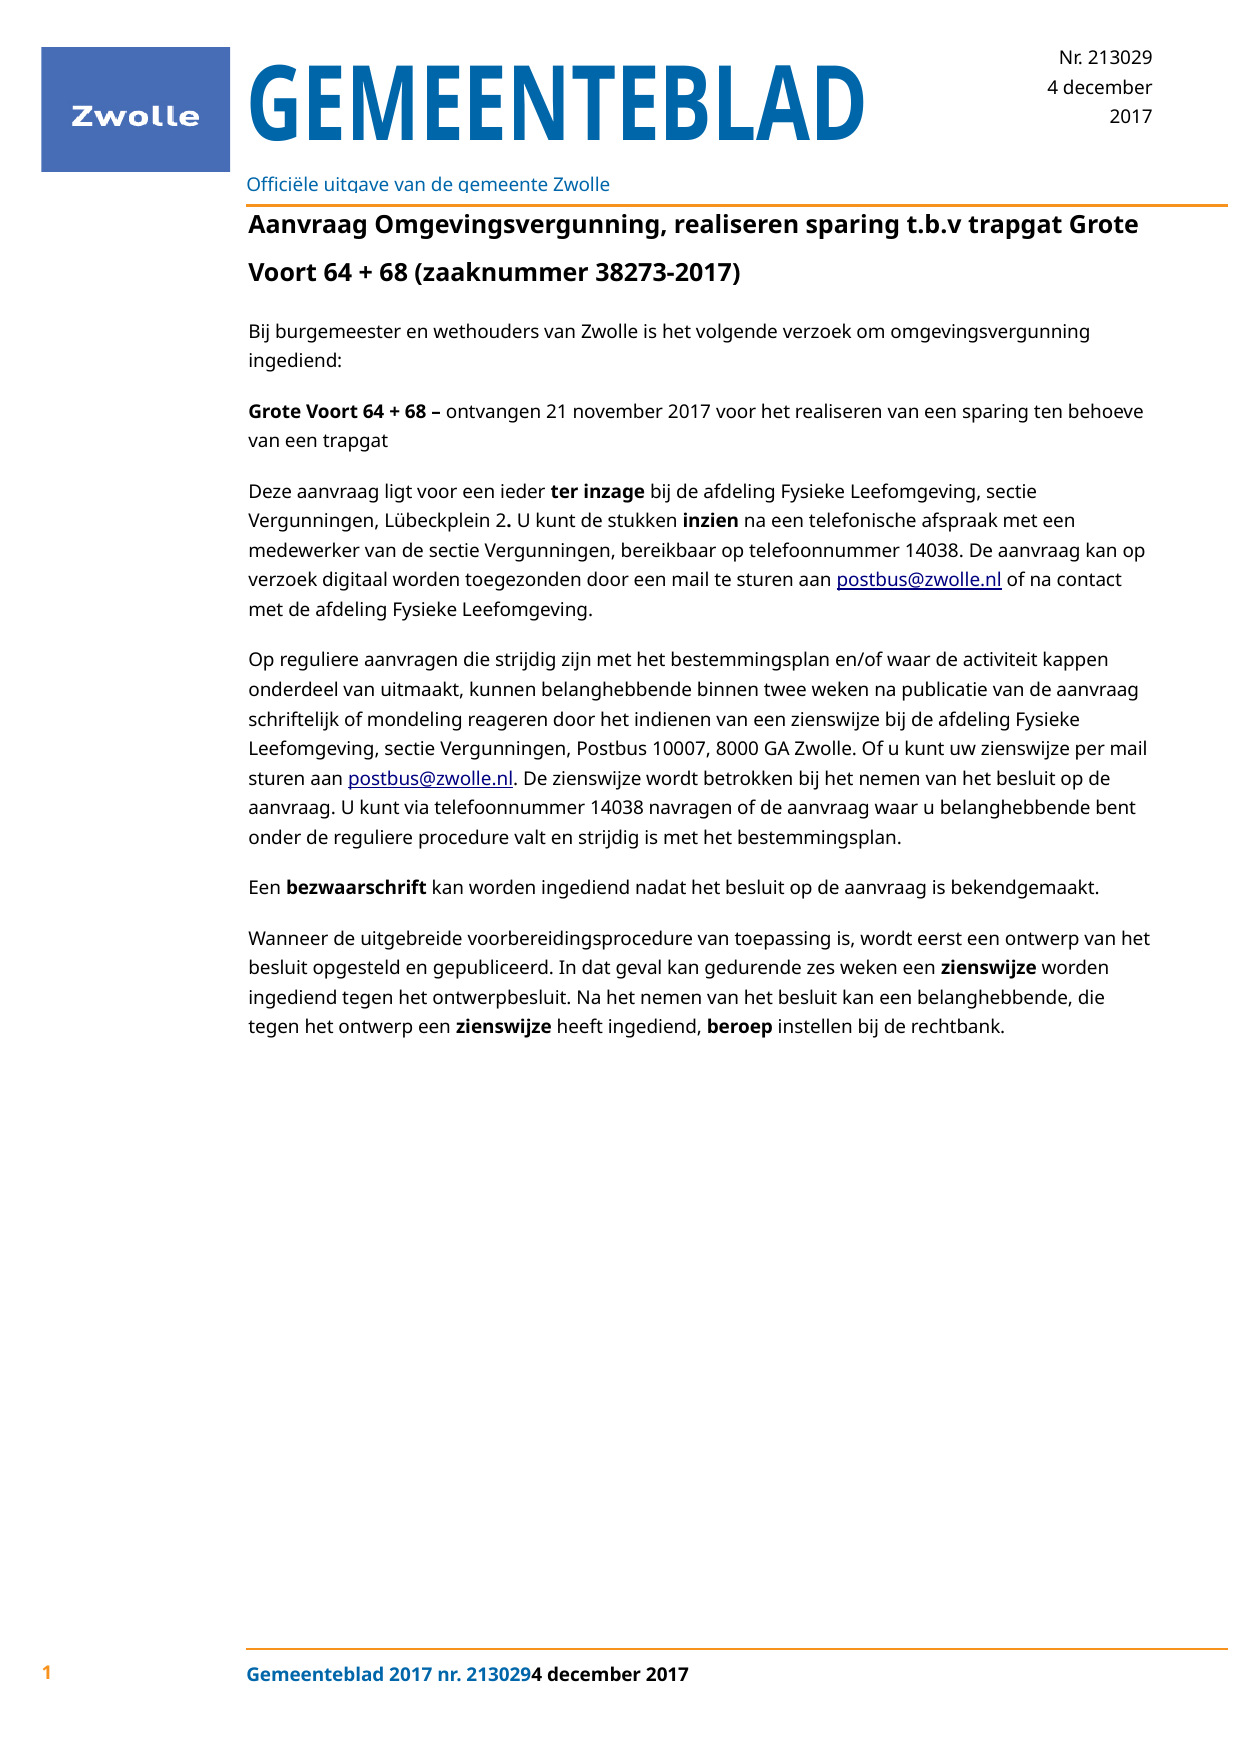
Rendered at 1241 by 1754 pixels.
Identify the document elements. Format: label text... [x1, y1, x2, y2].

picture [41, 47, 231, 172]
text Bij burgemeester en wethouders van Zwolle is het volgende verzoek om omgevingsvergunning ingediend: [248, 318, 1152, 373]
text Aanvraag Omgevingsvergunning, realiseren sparing t.b.v trapgat Grote Voort 64 + 68 (zaaknummer 38273-2017) [248, 207, 1152, 288]
text Grote Voort 64 + 68 – ontvangen 21 november 2017 voor het realiseren van een sparing ten behoeve van een trapgat [248, 398, 1152, 453]
text Wanneer de uitgebreide voorbereidingsprocedure van toepassing is, wordt eerst een ontwerp van het besluit opgesteld en gepubliceerd. In dat geval kan gedurende zes weken een zienswijze worden ingediend tegen het ontwerpbesluit. Na het nemen van het besluit kan een belanghebbende, die tegen het ontwerp een zienswijze heeft ingediend, beroep instellen bij de rechtbank. [248, 925, 1152, 1039]
text Op reguliere aanvragen die strijdig zijn met het bestemmingsplan en/of waar de activiteit kappen onderdeel van uitmaakt, kunnen belanghebbende binnen twee weken na publicatie van de aanvraag schriftelijk of mondeling reageren door het indienen van een zienswijze bij de afdeling Fysieke Leefomgeving, sectie Vergunningen, Postbus 10007, 8000 GA Zwolle. Of u kunt uw zienswijze per mail sturen aan postbus@zwolle.nl. De zienswijze wordt betrokken bij het nemen van het besluit op de aanvraag. U kunt via telefoonnummer 14038 navragen of de aanvraag waar u belanghebbende bent onder de reguliere procedure valt en strijdig is met het bestemmingsplan. [248, 647, 1152, 850]
text Een bezwaarschrift kan worden ingediend nadat het besluit op de aanvraag is bekendgemaakt. [248, 874, 1152, 900]
text Deze aanvraag ligt voor een ieder ter inzage bij de afdeling Fysieke Leefomgeving, sectie Vergunningen, Lübeckplein 2. U kunt de stukken inzien na een telefonische afspraak met een medewerker van de sectie Vergunningen, bereikbaar op telefoonnummer 14038. De aanvraag kan op verzoek digitaal worden toegezonden door een mail te sturen aan postbus@zwolle.nl of na contact met de afdeling Fysieke Leefomgeving. [248, 478, 1152, 622]
